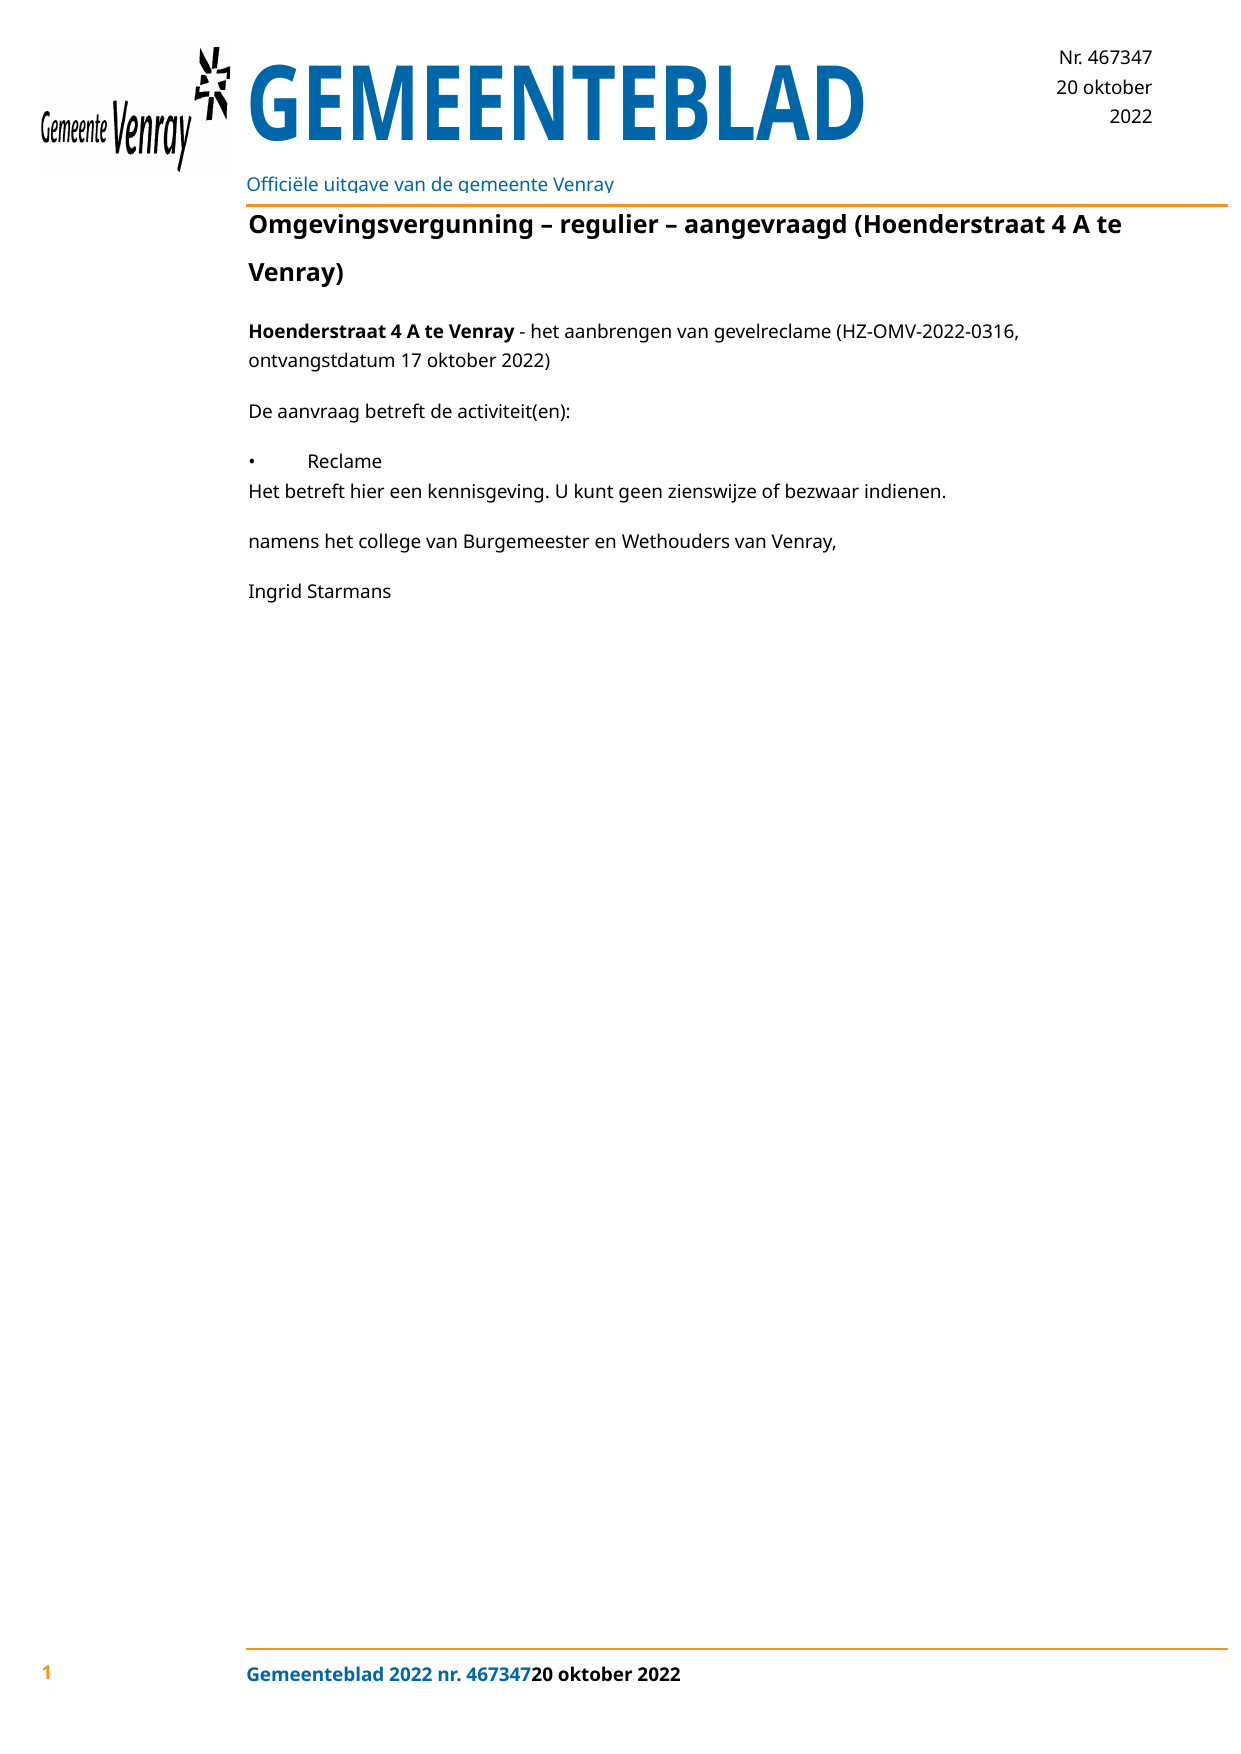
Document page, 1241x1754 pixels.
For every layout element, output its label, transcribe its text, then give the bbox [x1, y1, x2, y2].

picture [41, 47, 231, 172]
text Hoenderstraat 4 A te Venray - het aanbrengen van gevelreclame (HZ-OMV-2022-0316, ontvangstdatum 17 oktober 2022) [248, 318, 1152, 373]
text namens het college van Burgemeester en Wethouders van Venray, [248, 528, 1152, 554]
text Omgevingsvergunning – regulier – aangevraagd (Hoenderstraat 4 A te Venray) [248, 207, 1152, 288]
text De aanvraag betreft de activiteit(en): [248, 398, 1152, 424]
text Het betreft hier een kennisgeving. U kunt geen zienswijze of bezwaar indienen. [248, 478, 1152, 504]
list Reclame [248, 448, 1152, 474]
text Ingrid Starmans [248, 579, 1152, 604]
